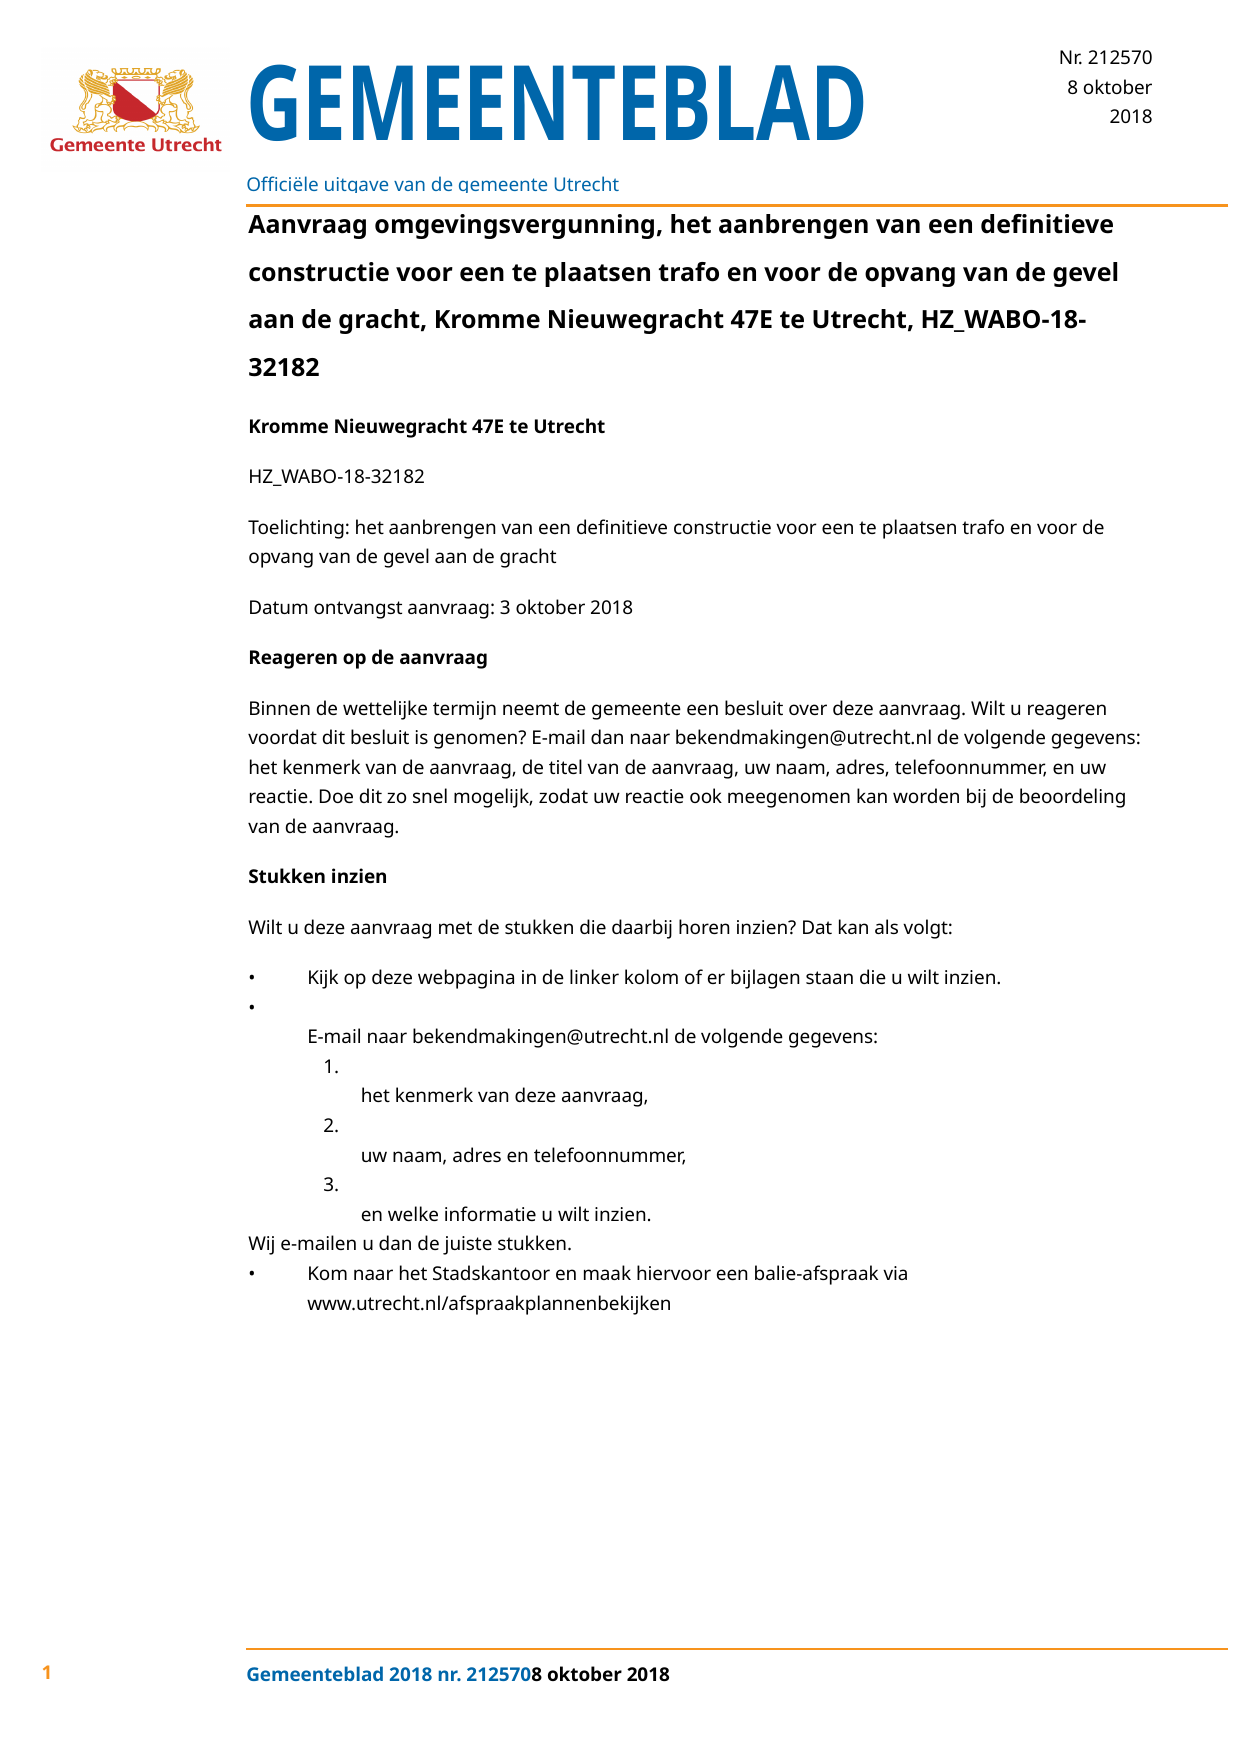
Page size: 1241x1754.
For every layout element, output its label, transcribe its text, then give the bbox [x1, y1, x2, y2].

list Kijk op deze webpagina in de linker kolom of er bijlagen staan die u wilt inzien. [248, 964, 1152, 990]
list E-mail naar bekendmakingen@utrecht.nl de volgende gegevens: [248, 1023, 1152, 1049]
text Stukken inzien [248, 863, 1152, 889]
text Kromme Nieuwegracht 47E te Utrecht [248, 413, 1152, 439]
list Kom naar het Stadskantoor en maak hiervoor een balie-afspraak via www.utrecht.nl/afspraakplannenbekijken [248, 1260, 1152, 1316]
picture [41, 47, 231, 172]
text Datum ontvangst aanvraag: 3 oktober 2018 [248, 594, 1152, 620]
text Toelichting: het aanbrengen van een definitieve constructie voor een te plaatsen trafo en voor de opvang van de gevel aan de gracht [248, 514, 1152, 569]
list en welke informatie u wilt inzien. [323, 1201, 1152, 1227]
text Wij e-mailen u dan de juiste stukken. [248, 1231, 1152, 1256]
text Wilt u deze aanvraag met de stukken die daarbij horen inzien? Dat kan als volgt: [248, 914, 1152, 940]
list uw naam, adres en telefoonnummer, [323, 1142, 1152, 1168]
text HZ_WABO-18-32182 [248, 463, 1152, 489]
text Binnen de wettelijke termijn neemt de gemeente een besluit over deze aanvraag. Wilt u reageren voordat dit besluit is genomen? E-mail dan naar bekendmakingen@utrecht.nl de volgende gegevens: het kenmerk van de aanvraag, de titel van de aanvraag, uw naam, adres, telefoonnummer, en uw reactie. Doe dit zo snel mogelijk, zodat uw reactie ook meegenomen kan worden bij de beoordeling van de aanvraag. [248, 695, 1152, 839]
list het kenmerk van deze aanvraag, [323, 1083, 1152, 1108]
text Reageren op de aanvraag [248, 644, 1152, 670]
text Aanvraag omgevingsvergunning, het aanbrengen van een definitieve constructie voor een te plaatsen trafo en voor de opvang van de gevel aan de gracht, Kromme Nieuwegracht 47E te Utrecht, HZ_WABO-18-32182 [248, 207, 1152, 384]
